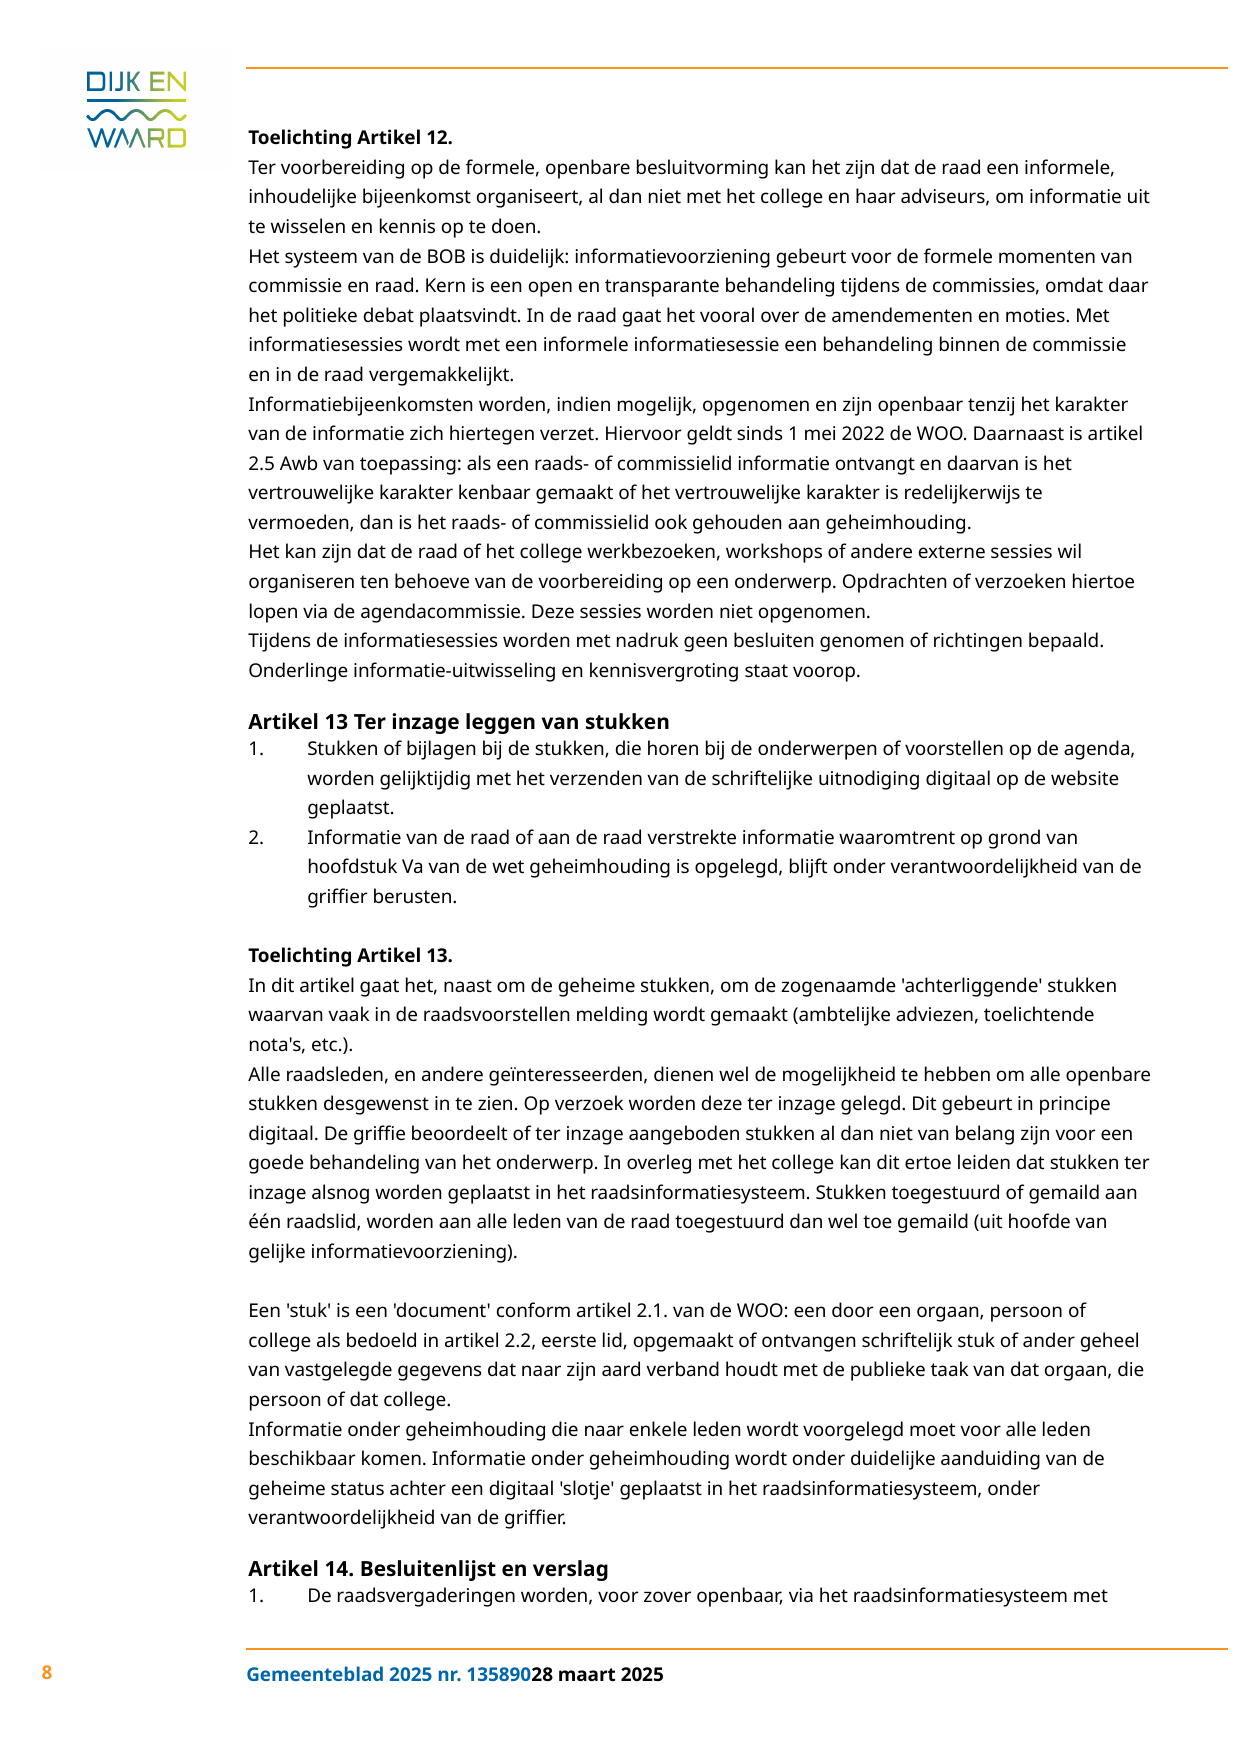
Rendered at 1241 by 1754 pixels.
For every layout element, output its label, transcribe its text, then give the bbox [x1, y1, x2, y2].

list Stukken of bijlagen bij de stukken, die horen bij de onderwerpen of voorstellen op de agenda, worden gelijktijdig met het verzenden van de schriftelijke uitnodiging digitaal op de website geplaatst. [248, 735, 1152, 820]
list De raadsvergaderingen worden, voor zover openbaar, via het raadsinformatiesysteem met [248, 1583, 1152, 1608]
table_header Toelichting Artikel 13. In dit artikel gaat het, naast om de geheime stukken, om de zogenaamde 'achterliggende' stukken waarvan vaak in de raadsvoorstellen melding wordt gemaakt (ambtelijke adviezen, toelichtende nota's, etc.). Alle raadsleden, en andere geïnteresseerden, dienen wel de mogelijkheid te hebben om alle openbare stukken desgewenst in te zien. Op verzoek worden deze ter inzage gelegd. Dit gebeurt in principe digitaal. De griffie beoordeelt of ter inzage aangeboden stukken al dan niet van belang zijn voor een goede behandeling van het onderwerp. In overleg met het college kan dit ertoe leiden dat stukken ter inzage alsnog worden geplaatst in het raadsinformatiesysteem. Stukken toegestuurd of gemaild aan één raadslid, worden aan alle leden van de raad toegestuurd dan wel toe gemaild (uit hoofde van gelijke informatievoorziening). Een 'stuk' is een 'document' conform artikel 2.1. van de WOO: een door een orgaan, persoon of college als bedoeld in artikel 2.2, eerste lid, opgemaakt of ontvangen schriftelijk stuk of ander geheel van vastgelegde gegevens dat naar zijn aard verband houdt met de publieke taak van dat orgaan, die persoon of dat college. Informatie onder geheimhouding die naar enkele leden wordt voorgelegd moet voor alle leden beschikbaar komen. Informatie onder geheimhouding wordt onder duidelijke aanduiding van de geheime status achter een digitaal 'slotje' geplaatst in het raadsinformatiesysteem, onder verantwoordelijkheid van de griffier. [248, 943, 1152, 1530]
picture [41, 47, 231, 172]
list Informatie van de raad of aan de raad verstrekte informatie waaromtrent op grond van hoofdstuk Va van de wet geheimhouding is opgelegd, blijft onder verantwoordelijkheid van de griffier berusten. [248, 824, 1152, 909]
text Artikel 13 Ter inzage leggen van stukken [248, 707, 1152, 735]
text Artikel 14. Besluitenlijst en verslag [248, 1554, 1152, 1583]
table_header Toelichting Artikel 12. Ter voorbereiding op de formele, openbare besluitvorming kan het zijn dat de raad een informele, inhoudelijke bijeenkomst organiseert, al dan niet met het college en haar adviseurs, om informatie uit te wisselen en kennis op te doen. Het systeem van de BOB is duidelijk: informatievoorziening gebeurt voor de formele momenten van commissie en raad. Kern is een open en transparante behandeling tijdens de commissies, omdat daar het politieke debat plaatsvindt. In de raad gaat het vooral over de amendementen en moties. Met informatiesessies wordt met een informele informatiesessie een behandeling binnen de commissie en in de raad vergemakkelijkt. Informatiebijeenkomsten worden, indien mogelijk, opgenomen en zijn openbaar tenzij het karakter van de informatie zich hiertegen verzet. Hiervoor geldt sinds 1 mei 2022 de WOO. Daarnaast is artikel 2.5 Awb van toepassing: als een raads- of commissielid informatie ontvangt en daarvan is het vertrouwelijke karakter kenbaar gemaakt of het vertrouwelijke karakter is redelijkerwijs te vermoeden, dan is het raads- of commissielid ook gehouden aan geheimhouding. Het kan zijn dat de raad of het college werkbezoeken, workshops of andere externe sessies wil organiseren ten behoeve van de voorbereiding op een onderwerp. Opdrachten of verzoeken hiertoe lopen via de agendacommissie. Deze sessies worden niet opgenomen. Tijdens de informatiesessies worden met nadruk geen besluiten genomen of richtingen bepaald. Onderlinge informatie-uitwisseling en kennisvergroting staat voorop. [248, 125, 1152, 683]
